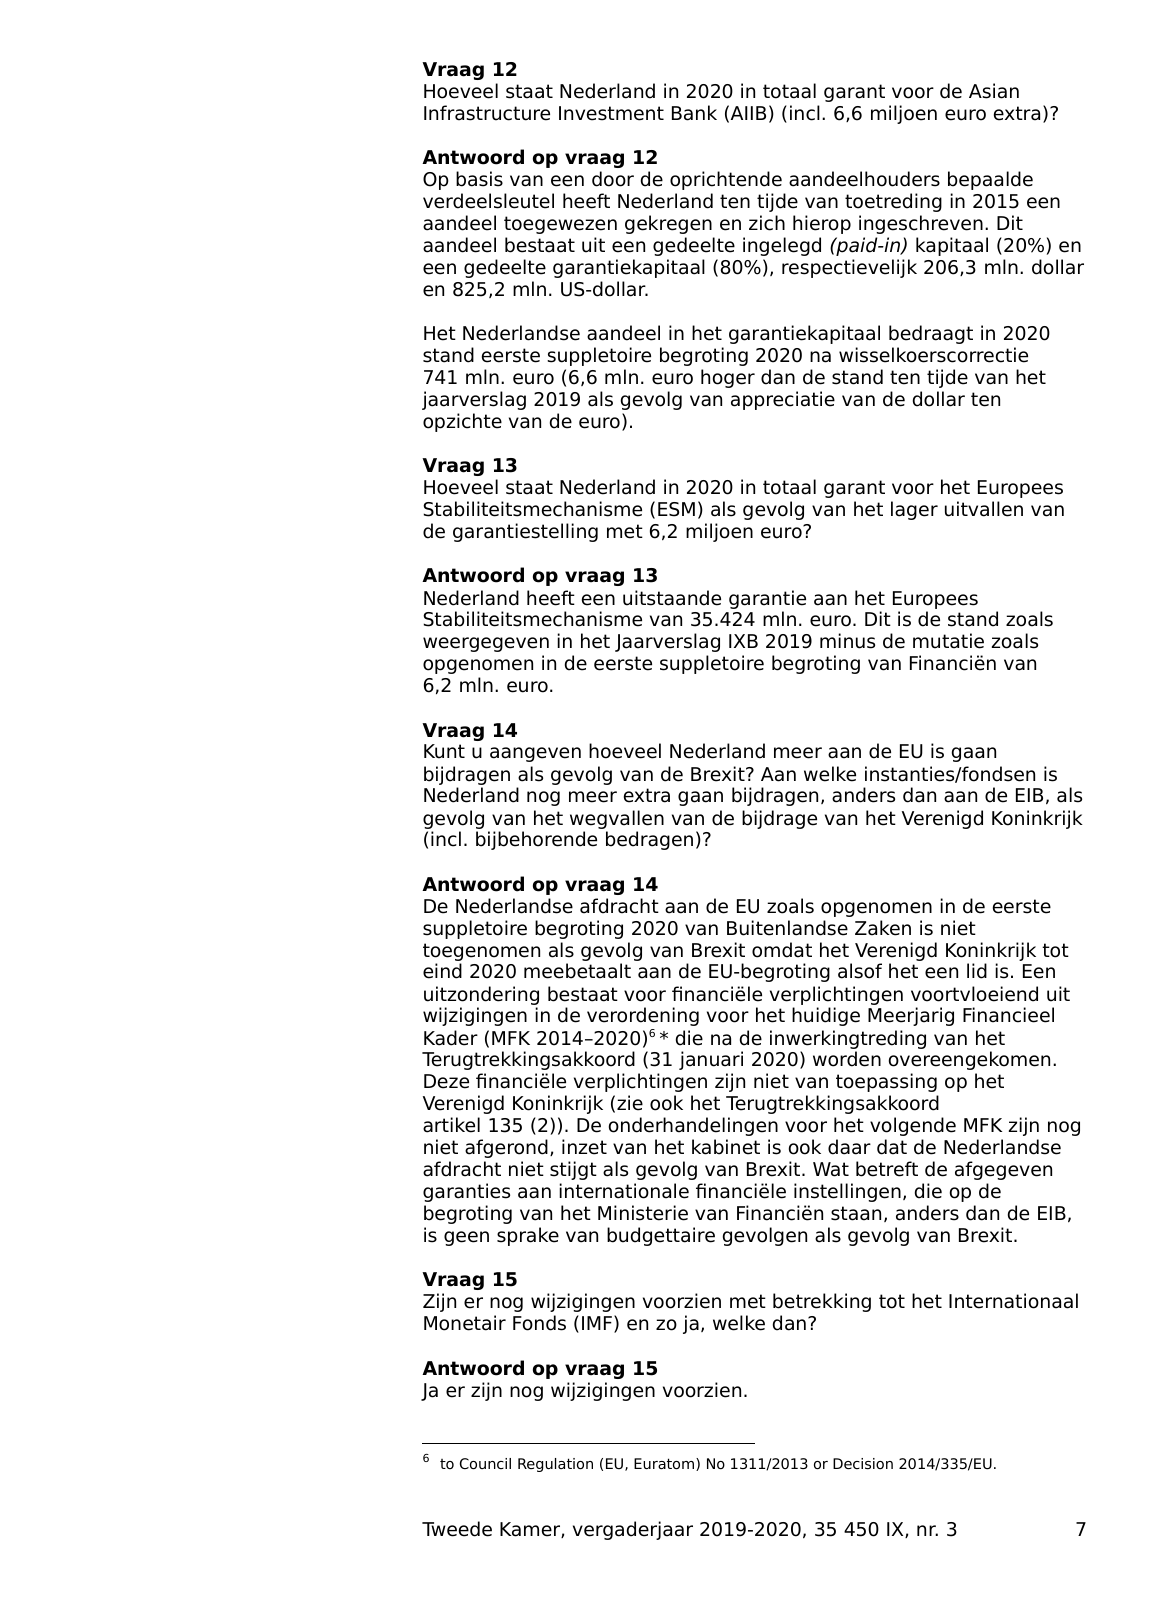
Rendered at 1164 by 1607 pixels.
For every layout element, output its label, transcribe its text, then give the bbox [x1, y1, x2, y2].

subtitle Antwoord op vraag 13 [422, 565, 1087, 587]
text Ja er zijn nog wijzigingen voorzien. [422, 1379, 1087, 1401]
subtitle Antwoord op vraag 15 [422, 1357, 1087, 1379]
text Kunt u aangeven hoeveel Nederland meer aan de EU is gaan bijdragen als gevolg van de Brexit? Aan welke instanties/fondsen is Nederland nog meer extra gaan bijdragen, anders dan aan de EIB, als gevolg van het wegvallen van de bijdrage van het Verenigd Koninkrijk (incl. bijbehorende bedragen)? [422, 741, 1087, 851]
text Hoeveel staat Nederland in 2020 in totaal garant voor het Europees Stabiliteitsmechanisme (ESM) als gevolg van het lager uitvallen van de garantiestelling met 6,2 miljoen euro? [422, 477, 1087, 543]
subtitle Vraag 12 [422, 59, 1087, 81]
subtitle Antwoord op vraag 12 [422, 147, 1087, 169]
text Nederland heeft een uitstaande garantie aan het Europees Stabiliteitsmechanisme van 35.424 mln. euro. Dit is de stand zoals weergegeven in het Jaarverslag IXB 2019 minus de mutatie zoals opgenomen in de eerste suppletoire begroting van Financiën van 6,2 mln. euro. [422, 587, 1087, 697]
subtitle Vraag 14 [422, 719, 1087, 741]
subtitle Vraag 15 [422, 1269, 1087, 1291]
text Het Nederlandse aandeel in het garantiekapitaal bedraagt in 2020 stand eerste suppletoire begroting 2020 na wisselkoerscorrectie 741 mln. euro (6,6 mln. euro hoger dan de stand ten tijde van het jaarverslag 2019 als gevolg van appreciatie van de dollar ten opzichte van de euro). [422, 323, 1087, 433]
subtitle Vraag 13 [422, 455, 1087, 477]
text Op basis van een door de oprichtende aandeelhouders bepaalde verdeelsleutel heeft Nederland ten tijde van toetreding in 2015 een aandeel toegewezen gekregen en zich hierop ingeschreven. Dit aandeel bestaat uit een gedeelte ingelegd (paid-in) kapitaal (20%) en een gedeelte garantiekapitaal (80%), respectievelijk 206,3 mln. dollar en 825,2 mln. US-dollar. [422, 169, 1087, 301]
subtitle Antwoord op vraag 14 [422, 873, 1087, 896]
text to Council Regulation (EU, Euratom) No 1311/2013 or Decision 2014/335/EU. [422, 1452, 1087, 1474]
text Hoeveel staat Nederland in 2020 in totaal garant voor de Asian Infrastructure Investment Bank (AIIB) (incl. 6,6 miljoen euro extra)? [422, 81, 1087, 125]
text De Nederlandse afdracht aan de EU zoals opgenomen in de eerste suppletoire begroting 2020 van Buitenlandse Zaken is niet toegenomen als gevolg van Brexit omdat het Verenigd Koninkrijk tot eind 2020 meebetaalt aan de EU-begroting alsof het een lid is. Een uitzondering bestaat voor financiële verplichtingen voortvloeiend uit wijzigingen in de verordening voor het huidige Meerjarig Financieel Kader (MFK 2014–2020)* die na de inwerkingtreding van het Terugtrekkingsakkoord (31 januari 2020) worden overeengekomen. Deze financiële verplichtingen zijn niet van toepassing op het Verenigd Koninkrijk (zie ook het Terugtrekkingsakkoord artikel 135 (2)). De onderhandelingen voor het volgende MFK zijn nog niet afgerond, inzet van het kabinet is ook daar dat de Nederlandse afdracht niet stijgt als gevolg van Brexit. Wat betreft de afgegeven garanties aan internationale financiële instellingen, die op de begroting van het Ministerie van Financiën staan, anders dan de EIB, is geen sprake van budgettaire gevolgen als gevolg van Brexit. [422, 896, 1087, 1247]
text Zijn er nog wijzigingen voorzien met betrekking tot het Internationaal Monetair Fonds (IMF) en zo ja, welke dan? [422, 1291, 1087, 1335]
